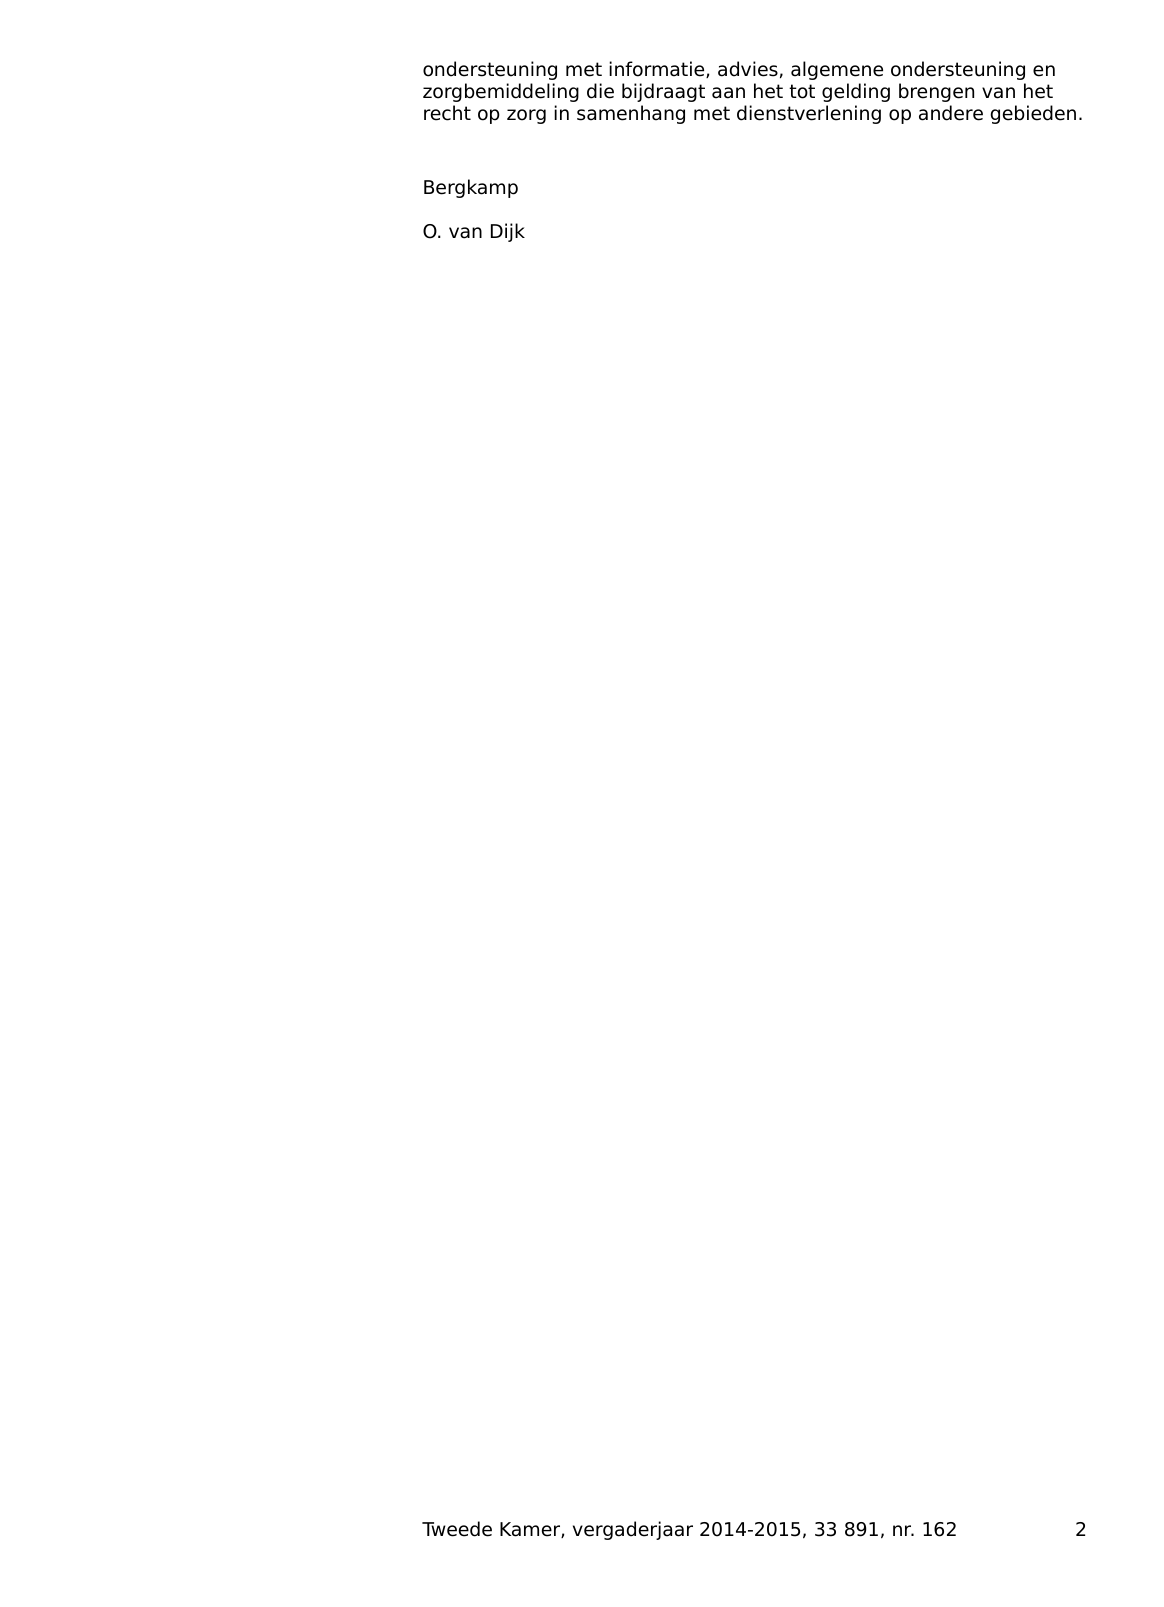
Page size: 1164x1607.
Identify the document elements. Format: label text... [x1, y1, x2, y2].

text Bergkamp O. van Dijk [422, 155, 1087, 243]
text ondersteuning met informatie, advies, algemene ondersteuning en zorgbemiddeling die bijdraagt aan het tot gelding brengen van het recht op zorg in samenhang met dienstverlening op andere gebieden. [422, 59, 1087, 125]
